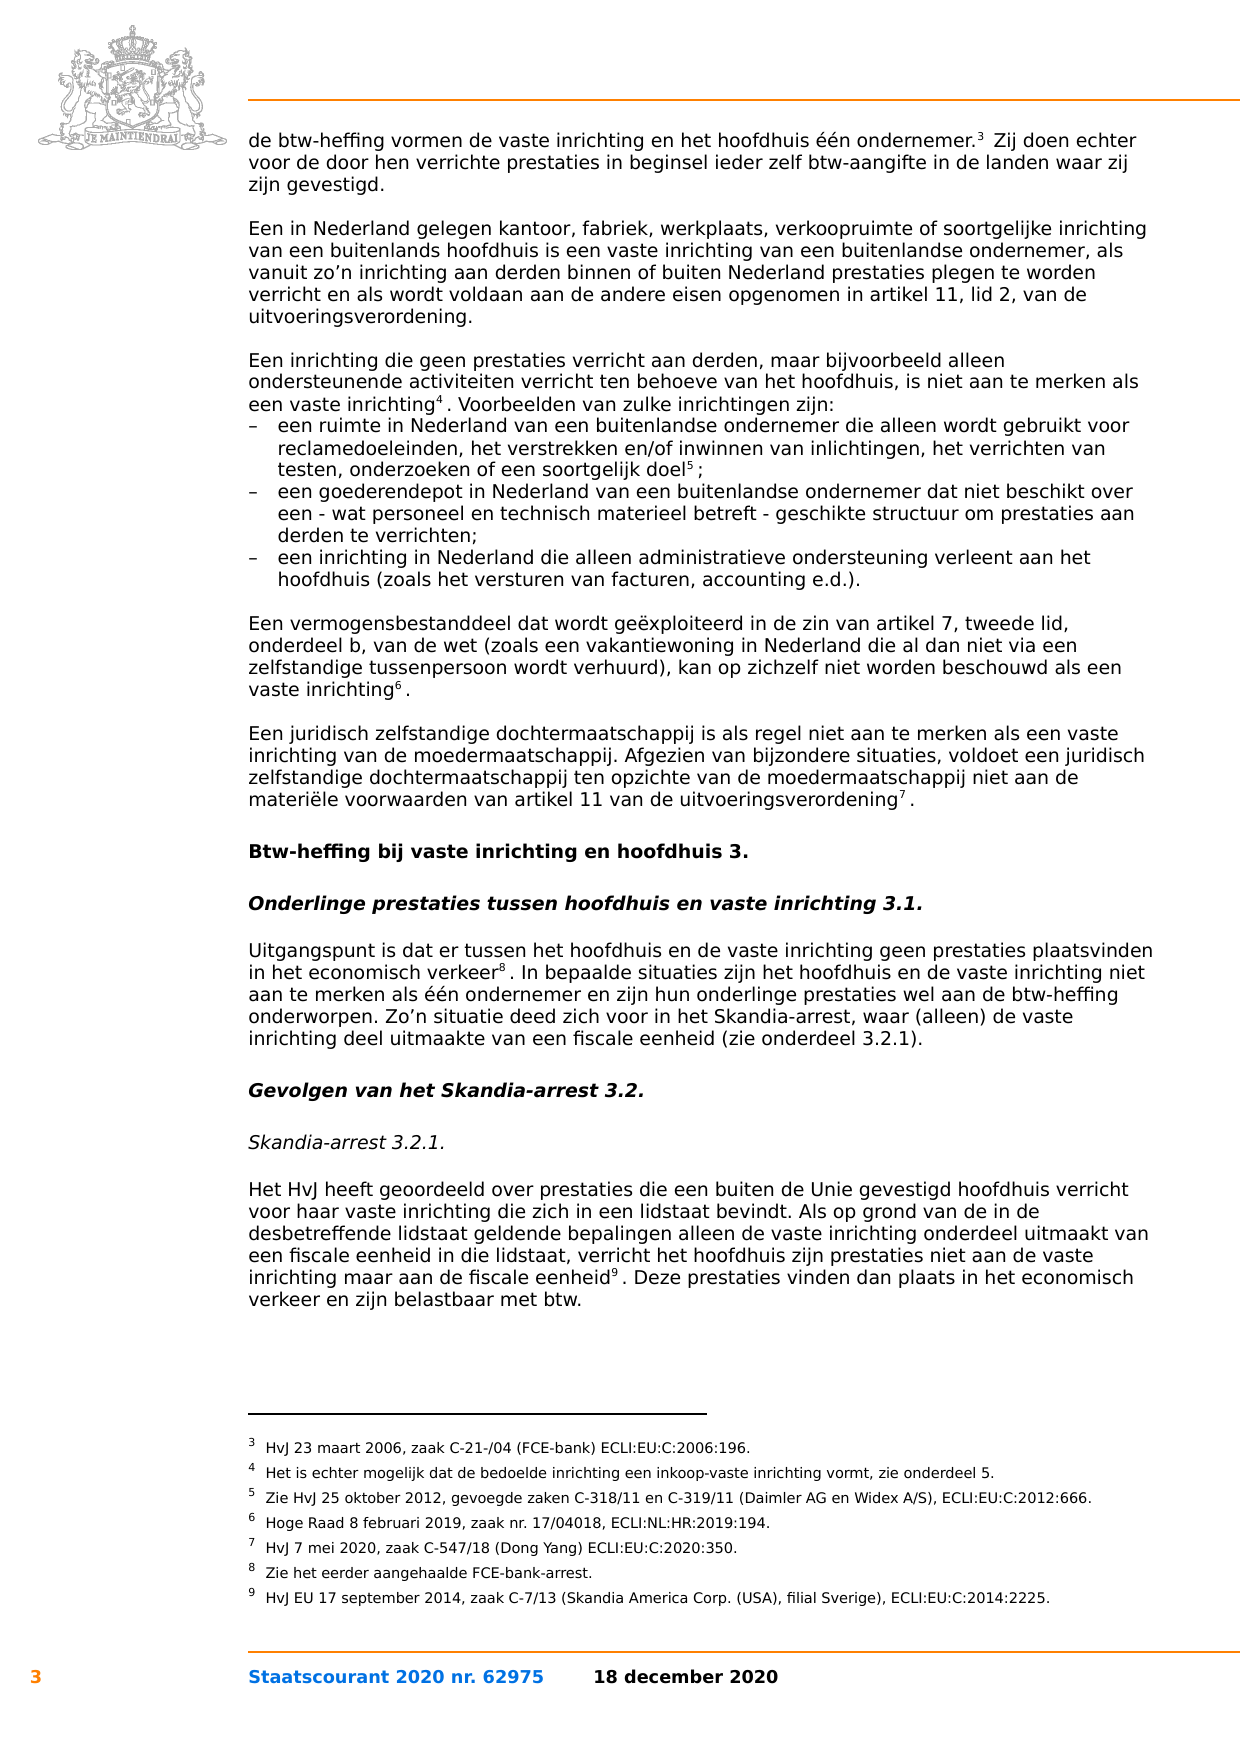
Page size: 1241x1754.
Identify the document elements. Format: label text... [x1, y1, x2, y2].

text de btw-heffing vormen de vaste inrichting en het hoofdhuis één ondernemer. Zij doen echter voor de door hen verrichte prestaties in beginsel ieder zelf btw-aangifte in de landen waar zij zijn gevestigd. [248, 130, 1163, 196]
text Uitgangspunt is dat er tussen het hoofdhuis en de vaste inrichting geen prestaties plaatsvinden in het economisch verkeer. In bepaalde situaties zijn het hoofdhuis en de vaste inrichting niet aan te merken als één ondernemer en zijn hun onderlinge prestaties wel aan de btw-heffing onderworpen. Zo’n situatie deed zich voor in het Skandia-arrest, waar (alleen) de vaste inrichting deel uitmaakte van een fiscale eenheid (zie onderdeel 3.2.1). [248, 940, 1163, 1050]
text – een ruimte in Nederland van een buitenlandse ondernemer die alleen wordt gebruikt voor reclamedoeleinden, het verstrekken en/of inwinnen van inlichtingen, het verrichten van testen, onderzoeken of een soortgelijk doel; [248, 415, 1163, 481]
subtitle Gevolgen van het Skandia-arrest 3.2. [248, 1080, 1163, 1102]
text HvJ 23 maart 2006, zaak C-21-/04 (FCE-bank) ECLI:EU:C:2006:196. [248, 1436, 1163, 1458]
text Het is echter mogelijk dat de bedoelde inrichting een inkoop-vaste inrichting vormt, zie onderdeel 5. [248, 1461, 1163, 1483]
picture [38, 25, 227, 150]
subtitle Onderlinge prestaties tussen hoofdhuis en vaste inrichting 3.1. [248, 893, 1163, 915]
text – een inrichting in Nederland die alleen administratieve ondersteuning verleent aan het hoofdhuis (zoals het versturen van facturen, accounting e.d.). [248, 547, 1163, 591]
text Zie het eerder aangehaalde FCE-bank-arrest. [248, 1561, 1163, 1583]
subtitle Skandia-arrest 3.2.1. [248, 1132, 1163, 1154]
text Zie HvJ 25 oktober 2012, gevoegde zaken C-318/11 en C-319/11 (Daimler AG en Widex A/S), ECLI:EU:C:2012:666. [248, 1486, 1163, 1508]
text Een juridisch zelfstandige dochtermaatschappij is als regel niet aan te merken als een vaste inrichting van de moedermaatschappij. Afgezien van bijzondere situaties, voldoet een juridisch zelfstandige dochtermaatschappij ten opzichte van de moedermaatschappij niet aan de materiële voorwaarden van artikel 11 van de uitvoeringsverordening. [248, 723, 1163, 811]
text HvJ EU 17 september 2014, zaak C-7/13 (Skandia America Corp. (USA), filial Sverige), ECLI:EU:C:2014:2225. [248, 1586, 1163, 1608]
text – een goederendepot in Nederland van een buitenlandse ondernemer dat niet beschikt over een - wat personeel en technisch materieel betreft - geschikte structuur om prestaties aan derden te verrichten; [248, 481, 1163, 547]
text HvJ 7 mei 2020, zaak C-547/18 (Dong Yang) ECLI:EU:C:2020:350. [248, 1536, 1163, 1558]
text Een vermogensbestanddeel dat wordt geëxploiteerd in de zin van artikel 7, tweede lid, onderdeel b, van de wet (zoals een vakantiewoning in Nederland die al dan niet via een zelfstandige tussenpersoon wordt verhuurd), kan op zichzelf niet worden beschouwd als een vaste inrichting. [248, 613, 1163, 701]
text Een inrichting die geen prestaties verricht aan derden, maar bijvoorbeeld alleen ondersteunende activiteiten verricht ten behoeve van het hoofdhuis, is niet aan te merken als een vaste inrichting. Voorbeelden van zulke inrichtingen zijn: [248, 349, 1163, 415]
text Het HvJ heeft geoordeeld over prestaties die een buiten de Unie gevestigd hoofdhuis verricht voor haar vaste inrichting die zich in een lidstaat bevindt. Als op grond van de in de desbetreffende lidstaat geldende bepalingen alleen de vaste inrichting onderdeel uitmaakt van een fiscale eenheid in die lidstaat, verricht het hoofdhuis zijn prestaties niet aan de vaste inrichting maar aan de fiscale eenheid. Deze prestaties vinden dan plaats in het economisch verkeer en zijn belastbaar met btw. [248, 1179, 1163, 1311]
text Een in Nederland gelegen kantoor, fabriek, werkplaats, verkoopruimte of soortgelijke inrichting van een buitenlands hoofdhuis is een vaste inrichting van een buitenlandse ondernemer, als vanuit zo’n inrichting aan derden binnen of buiten Nederland prestaties plegen te worden verricht en als wordt voldaan aan de andere eisen opgenomen in artikel 11, lid 2, van de uitvoeringsverordening. [248, 218, 1163, 328]
subtitle Btw-heffing bij vaste inrichting en hoofdhuis 3. [248, 841, 1163, 863]
text Hoge Raad 8 februari 2019, zaak nr. 17/04018, ECLI:NL:HR:2019:194. [248, 1511, 1163, 1533]
